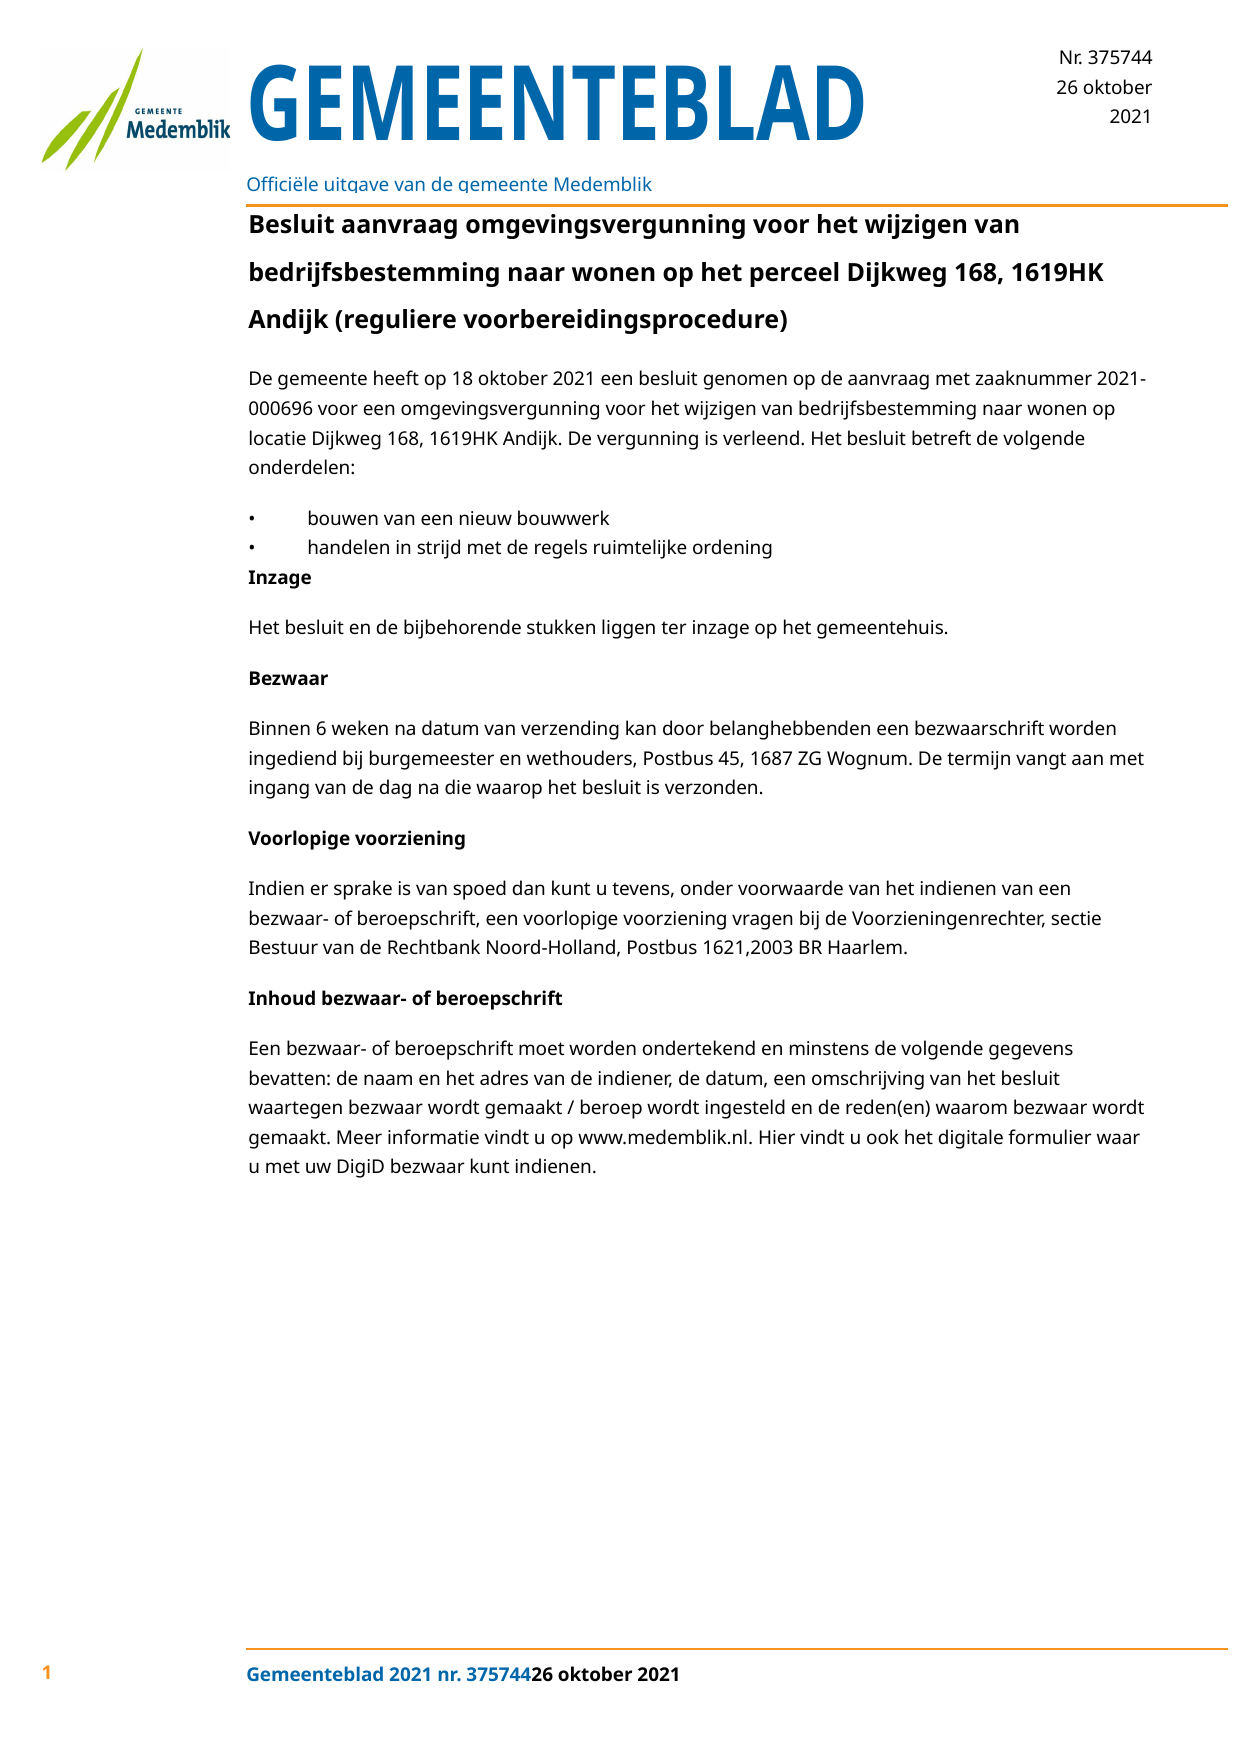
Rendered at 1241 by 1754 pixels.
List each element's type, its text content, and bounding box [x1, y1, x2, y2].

text Binnen 6 weken na datum van verzending kan door belanghebbenden een bezwaarschrift worden ingediend bij burgemeester en wethouders, Postbus 45, 1687 ZG Wognum. De termijn vangt aan met ingang van de dag na die waarop het besluit is verzonden. [248, 715, 1152, 800]
text De gemeente heeft op 18 oktober 2021 een besluit genomen op de aanvraag met zaaknummer 2021-000696 voor een omgevingsvergunning voor het wijzigen van bedrijfsbestemming naar wonen op locatie Dijkweg 168, 1619HK Andijk. De vergunning is verleend. Het besluit betreft de volgende onderdelen: [248, 366, 1152, 480]
text Een bezwaar- of beroepschrift moet worden ondertekend en minstens de volgende gegevens bevatten: de naam en het adres van de indiener, de datum, een omschrijving van het besluit waartegen bezwaar wordt gemaakt / beroep wordt ingesteld en de reden(en) waarom bezwaar wordt gemaakt. Meer informatie vindt u op www.medemblik.nl. Hier vindt u ook het digitale formulier waar u met uw DigiD bezwaar kunt indienen. [248, 1035, 1152, 1179]
picture [41, 47, 231, 172]
text Inzage [248, 564, 1152, 589]
text Inhoud bezwaar- of beroepschrift [248, 985, 1152, 1010]
text Besluit aanvraag omgevingsvergunning voor het wijzigen van bedrijfsbestemming naar wonen op het perceel Dijkweg 168, 1619HK Andijk (reguliere voorbereidingsprocedure) [248, 207, 1152, 336]
list bouwen van een nieuw bouwwerk [248, 505, 1152, 530]
list handelen in strijd met de regels ruimtelijke ordening [248, 534, 1152, 560]
text Bezwaar [248, 665, 1152, 690]
text Indien er sprake is van spoed dan kunt u tevens, onder voorwaarde van het indienen van een bezwaar- of beroepschrift, een voorlopige voorziening vragen bij de Voorzieningenrechter, sectie Bestuur van de Rechtbank Noord-Holland, Postbus 1621,2003 BR Haarlem. [248, 875, 1152, 960]
text Het besluit en de bijbehorende stukken liggen ter inzage op het gemeentehuis. [248, 614, 1152, 640]
text Voorlopige voorziening [248, 825, 1152, 850]
